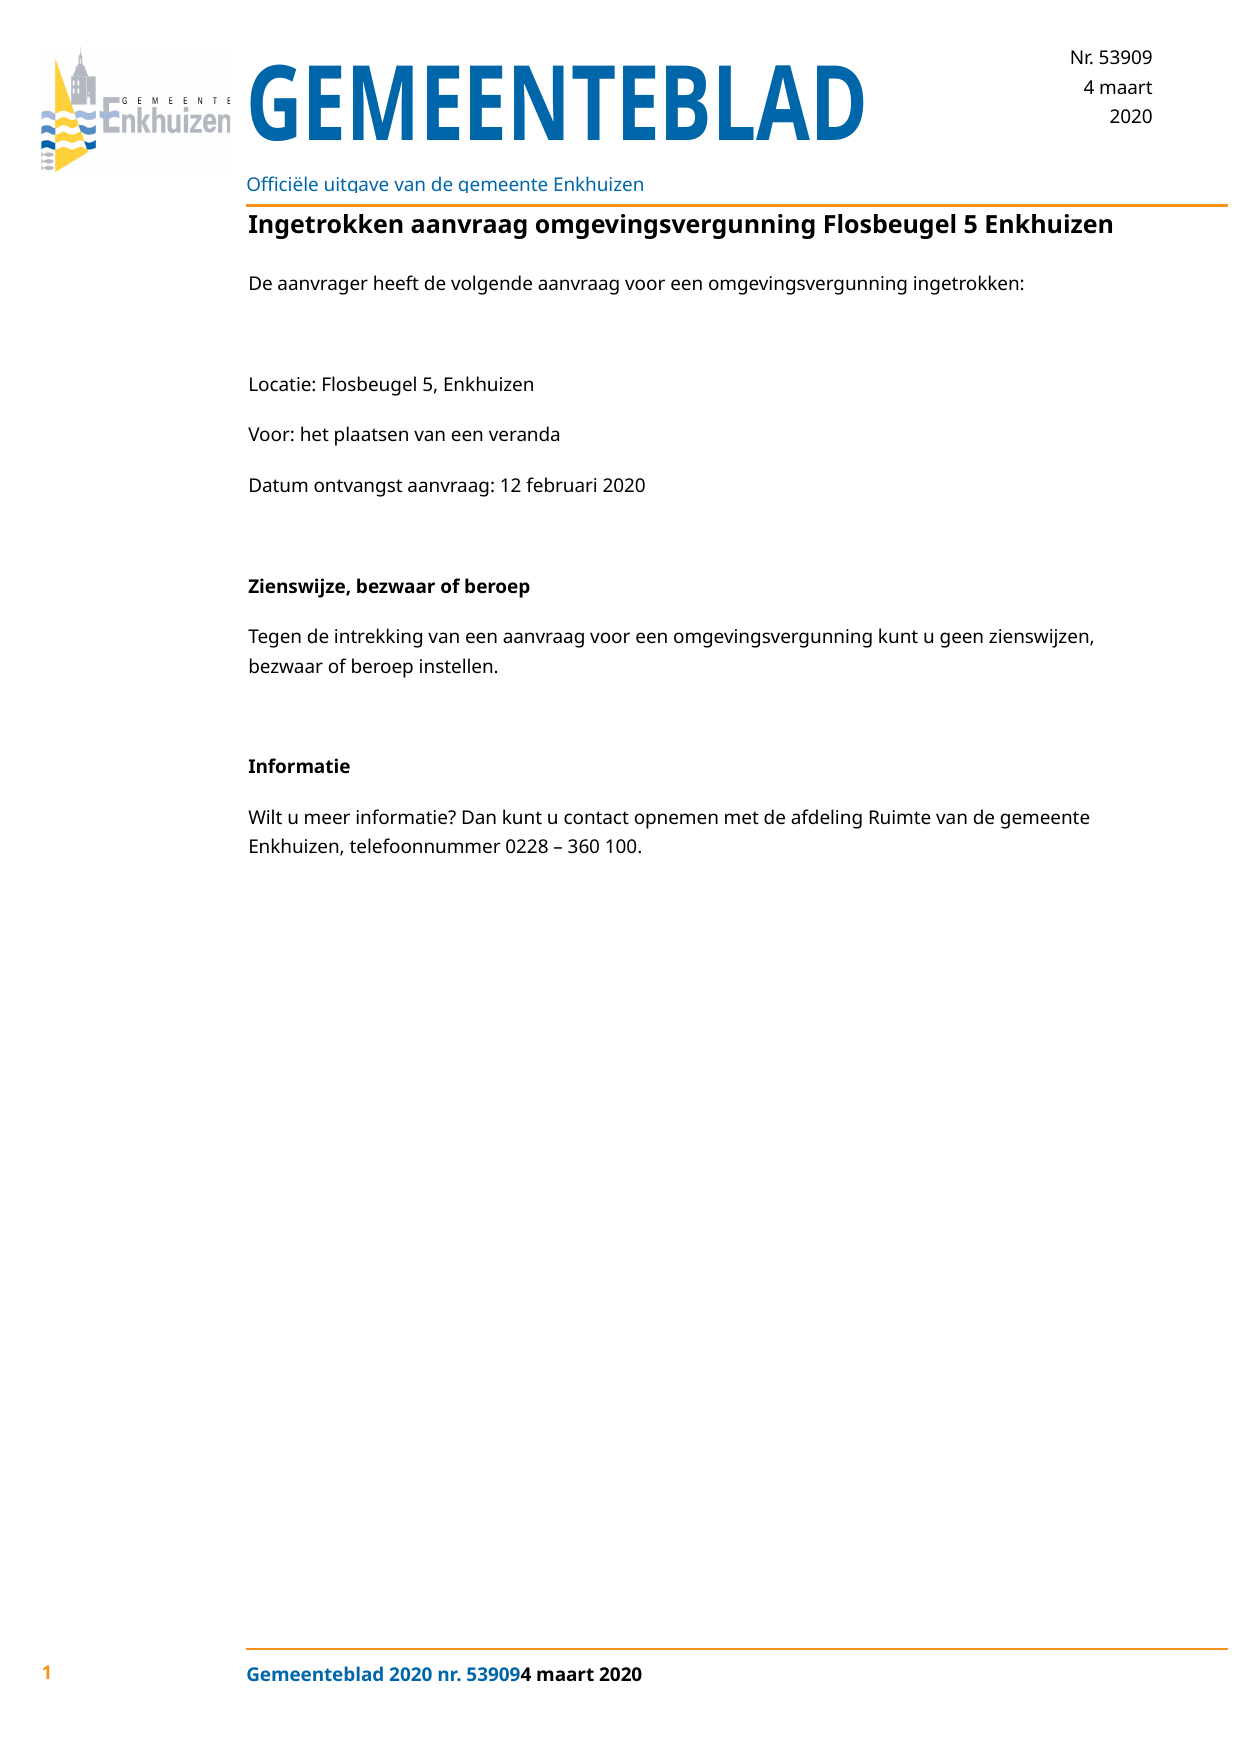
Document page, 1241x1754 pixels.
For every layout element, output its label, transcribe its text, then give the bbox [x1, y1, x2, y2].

text Ingetrokken aanvraag omgevingsvergunning Flosbeugel 5 Enkhuizen [248, 207, 1152, 241]
text Locatie: Flosbeugel 5, Enkhuizen [248, 371, 1152, 397]
text Wilt u meer informatie? Dan kunt u contact opnemen met de afdeling Ruimte van de gemeente Enkhuizen, telefoonnummer 0228 – 360 100. [248, 804, 1152, 859]
text Voor: het plaatsen van een veranda [248, 422, 1152, 447]
picture [41, 47, 231, 172]
text De aanvrager heeft de volgende aanvraag voor een omgevingsvergunning ingetrokken: [248, 270, 1152, 296]
text Tegen de intrekking van een aanvraag voor een omgevingsvergunning kunt u geen zienswijzen, bezwaar of beroep instellen. [248, 623, 1152, 678]
text Informatie [248, 754, 1152, 779]
text Zienswijze, bezwaar of beroep [248, 573, 1152, 598]
text Datum ontvangst aanvraag: 12 februari 2020 [248, 472, 1152, 498]
